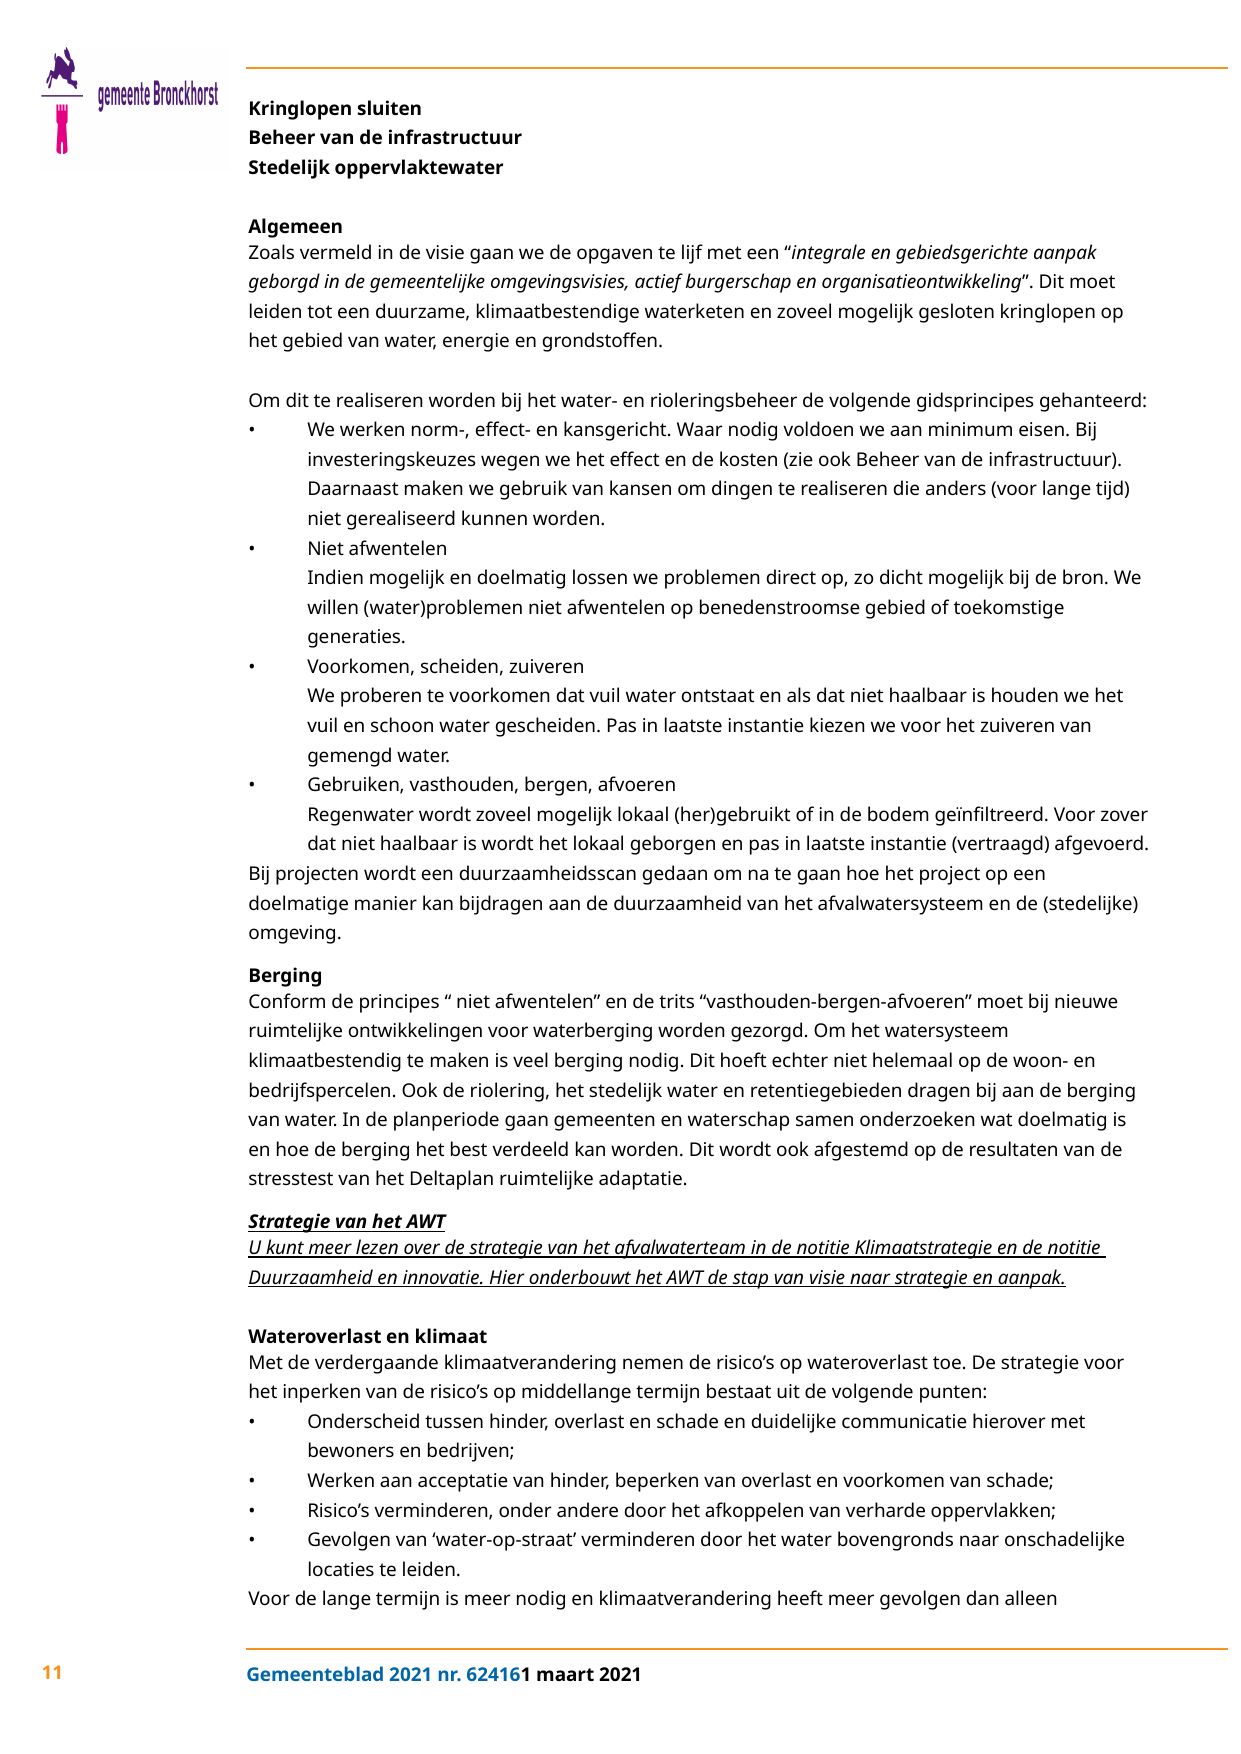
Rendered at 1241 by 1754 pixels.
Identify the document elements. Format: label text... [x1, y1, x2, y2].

text Met de verdergaande klimaatverandering nemen de risico’s op wateroverlast toe. De strategie voor het inperken van de risico’s op middellange termijn bestaat uit de volgende punten: [248, 1349, 1152, 1404]
text Algemeen [248, 213, 1152, 239]
text U kunt meer lezen over de strategie van het afvalwaterteam in de notitie Klimaatstrategie en de notitie Duurzaamheid en innovatie. Hier onderbouwt het AWT de stap van visie naar strategie en aanpak. [248, 1234, 1152, 1290]
text Bij projecten wordt een duurzaamheidsscan gedaan om na te gaan hoe het project op een doelmatige manier kan bijdragen aan de duurzaamheid van het afvalwatersysteem en de (stedelijke) omgeving. [248, 860, 1152, 945]
text Zoals vermeld in de visie gaan we de opgaven te lijf met een “integrale en gebiedsgerichte aanpak geborgd in de gemeentelijke omgevingsvisies, actief burgerschap en organisatieontwikkeling”. Dit moet leiden tot een duurzame, klimaatbestendige waterketen en zoveel mogelijk gesloten kringlopen op het gebied van water, energie en grondstoffen. [248, 239, 1152, 353]
list We proberen te voorkomen dat vuil water ontstaat en als dat niet haalbaar is houden we het vuil en schoon water gescheiden. Pas in laatste instantie kiezen we voor het zuiveren van gemengd water. [248, 683, 1152, 767]
text Om dit te realiseren worden bij het water- en rioleringsbeheer de volgende gidsprincipes gehanteerd: [248, 387, 1152, 412]
list Regenwater wordt zoveel mogelijk lokaal (her)gebruikt of in de bodem geïnfiltreerd. Voor zover dat niet haalbaar is wordt het lokaal geborgen en pas in laatste instantie (vertraagd) afgevoerd. [248, 801, 1152, 856]
list Voorkomen, scheiden, zuiveren [248, 653, 1152, 679]
list We werken norm-, effect- en kansgericht. Waar nodig voldoen we aan minimum eisen. Bij investeringskeuzes wegen we het effect en de kosten (zie ook Beheer van de infrastructuur). Daarnaast maken we gebruik van kansen om dingen te realiseren die anders (voor lange tijd) niet gerealiseerd kunnen worden. [248, 416, 1152, 531]
text Berging [248, 962, 1152, 988]
list Gebruiken, vasthouden, bergen, afvoeren [248, 771, 1152, 797]
list Niet afwentelen [248, 535, 1152, 560]
list Indien mogelijk en doelmatig lossen we problemen direct op, zo dicht mogelijk bij de bron. We willen (water)problemen niet afwentelen op benedenstroomse gebied of toekomstige generaties. [248, 564, 1152, 649]
text Kringlopen sluiten [248, 95, 1152, 121]
picture [41, 47, 231, 172]
text Stedelijk oppervlaktewater [248, 154, 1152, 180]
list Onderscheid tussen hinder, overlast en schade en duidelijke communicatie hierover met bewoners en bedrijven; [248, 1408, 1152, 1463]
list Gevolgen van ‘water-op-straat’ verminderen door het water bovengronds naar onschadelijke locaties te leiden. [248, 1526, 1152, 1582]
list Risico’s verminderen, onder andere door het afkoppelen van verharde oppervlakken; [248, 1497, 1152, 1523]
text Voor de lange termijn is meer nodig en klimaatverandering heeft meer gevolgen dan alleen [248, 1586, 1152, 1611]
text Wateroverlast en klimaat [248, 1323, 1152, 1349]
text Strategie van het AWT [248, 1209, 1152, 1234]
text Beheer van de infrastructuur [248, 124, 1152, 150]
text Conform de principes “ niet afwentelen” en de trits “vasthouden-bergen-afvoeren” moet bij nieuwe ruimtelijke ontwikkelingen voor waterberging worden gezorgd. Om het watersysteem klimaatbestendig te maken is veel berging nodig. Dit hoeft echter niet helemaal op de woon- en bedrijfspercelen. Ook de riolering, het stedelijk water en retentiegebieden dragen bij aan de berging van water. In de planperiode gaan gemeenten en waterschap samen onderzoeken wat doelmatig is en hoe de berging het best verdeeld kan worden. Dit wordt ook afgestemd op de resultaten van de stresstest van het Deltaplan ruimtelijke adaptatie. [248, 988, 1152, 1191]
list Werken aan acceptatie van hinder, beperken van overlast en voorkomen van schade; [248, 1467, 1152, 1493]
